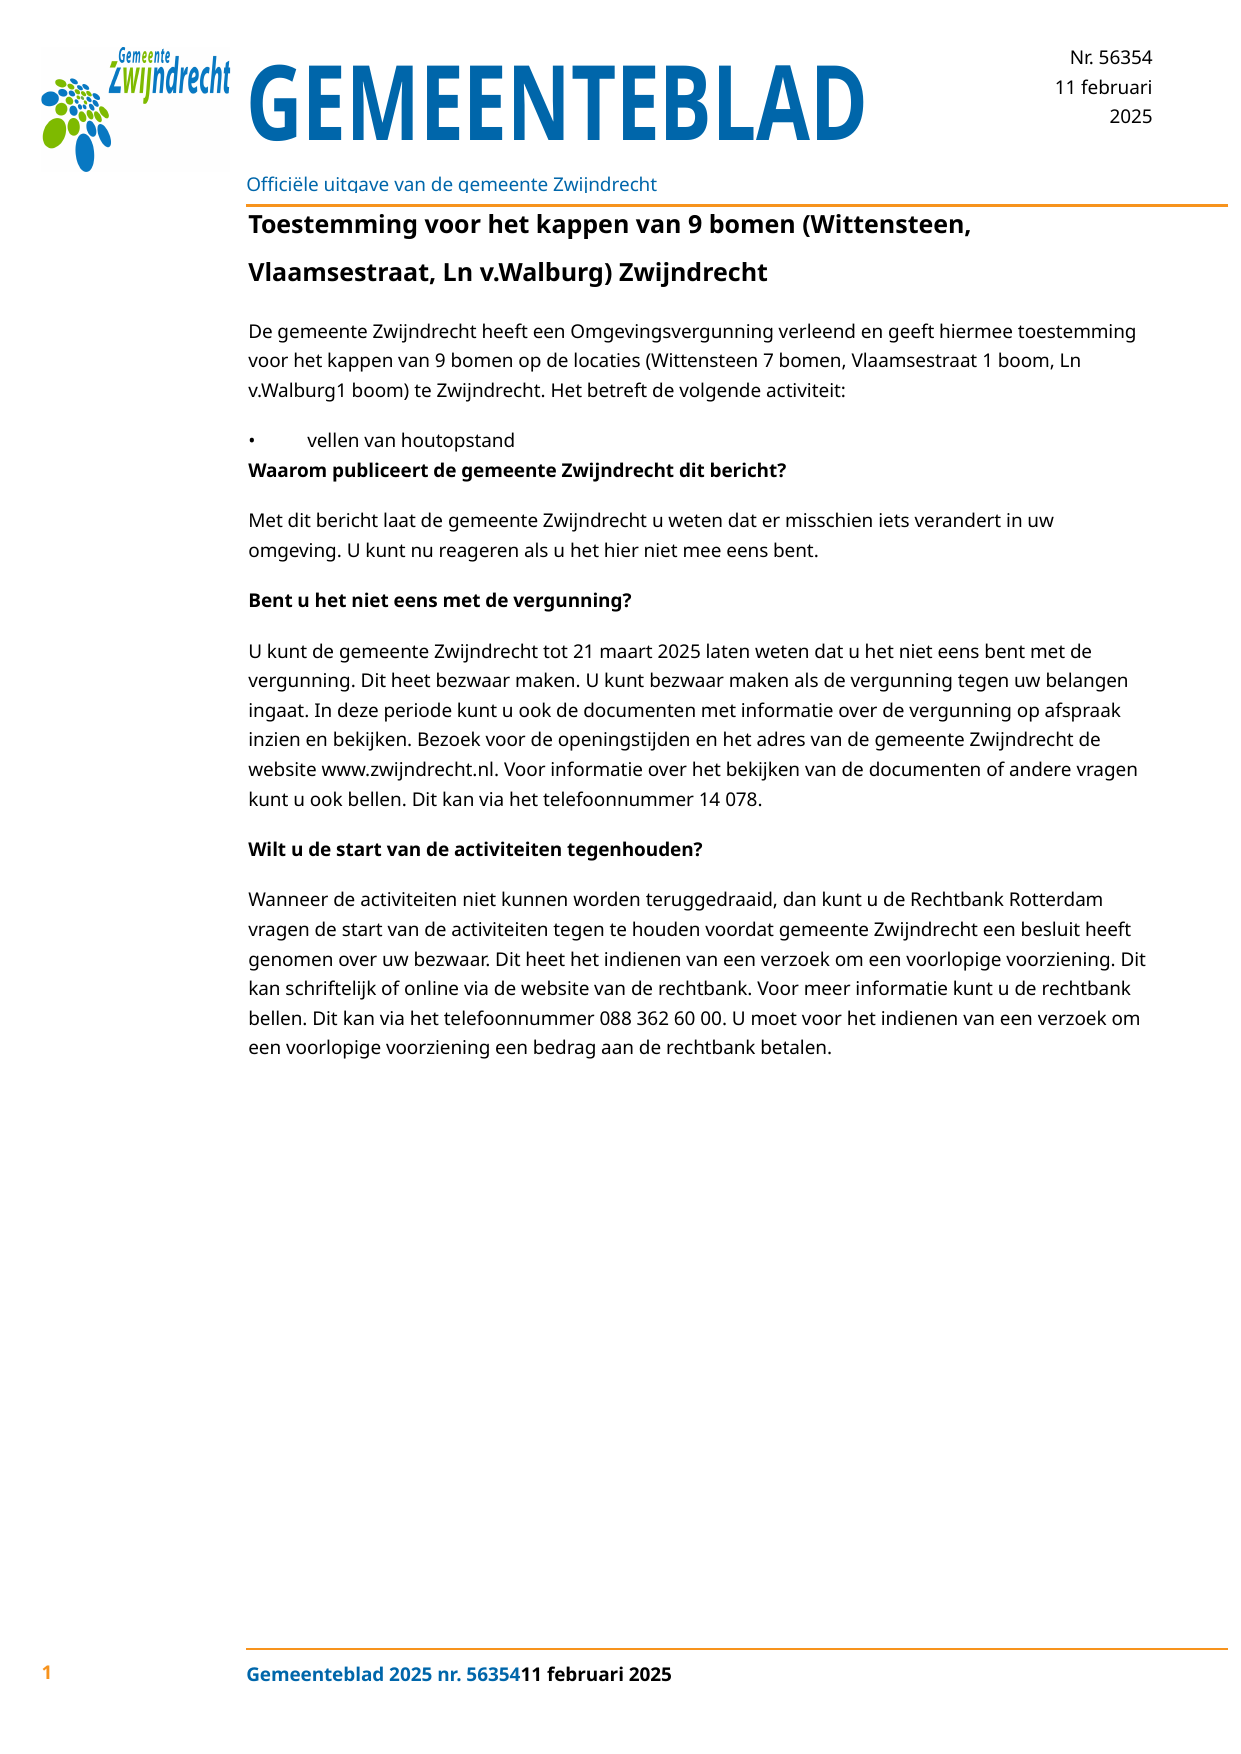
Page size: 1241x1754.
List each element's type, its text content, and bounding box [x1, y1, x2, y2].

text Toestemming voor het kappen van 9 bomen (Wittensteen, Vlaamsestraat, Ln v.Walburg) Zwijndrecht [248, 207, 1152, 288]
text Met dit bericht laat de gemeente Zwijndrecht u weten dat er misschien iets verandert in uw omgeving. U kunt nu reageren als u het hier niet mee eens bent. [248, 507, 1152, 563]
list vellen van houtopstand [248, 427, 1152, 453]
picture [41, 47, 231, 172]
text U kunt de gemeente Zwijndrecht tot 21 maart 2025 laten weten dat u het niet eens bent met de vergunning. Dit heet bezwaar maken. U kunt bezwaar maken als de vergunning tegen uw belangen ingaat. In deze periode kunt u ook de documenten met informatie over de vergunning op afspraak inzien en bekijken. Bezoek voor de openingstijden en het adres van de gemeente Zwijndrecht de website www.zwijndrecht.nl. Voor informatie over het bekijken van de documenten of andere vragen kunt u ook bellen. Dit kan via het telefoonnummer 14 078. [248, 638, 1152, 812]
text Wanneer de activiteiten niet kunnen worden teruggedraaid, dan kunt u de Rechtbank Rotterdam vragen de start van de activiteiten tegen te houden voordat gemeente Zwijndrecht een besluit heeft genomen over uw bezwaar. Dit heet het indienen van een verzoek om een voorlopige voorziening. Dit kan schriftelijk of online via de website van de rechtbank. Voor meer informatie kunt u de rechtbank bellen. Dit kan via het telefoonnummer 088 362 60 00. U moet voor het indienen van een verzoek om een voorlopige voorziening een bedrag aan de rechtbank betalen. [248, 887, 1152, 1060]
text Waarom publiceert de gemeente Zwijndrecht dit bericht? [248, 457, 1152, 483]
text Wilt u de start van de activiteiten tegenhouden? [248, 836, 1152, 862]
text Bent u het niet eens met de vergunning? [248, 587, 1152, 613]
text De gemeente Zwijndrecht heeft een Omgevingsvergunning verleend en geeft hiermee toestemming voor het kappen van 9 bomen op de locaties (Wittensteen 7 bomen, Vlaamsestraat 1 boom, Ln v.Walburg1 boom) te Zwijndrecht. Het betreft de volgende activiteit: [248, 318, 1152, 403]
